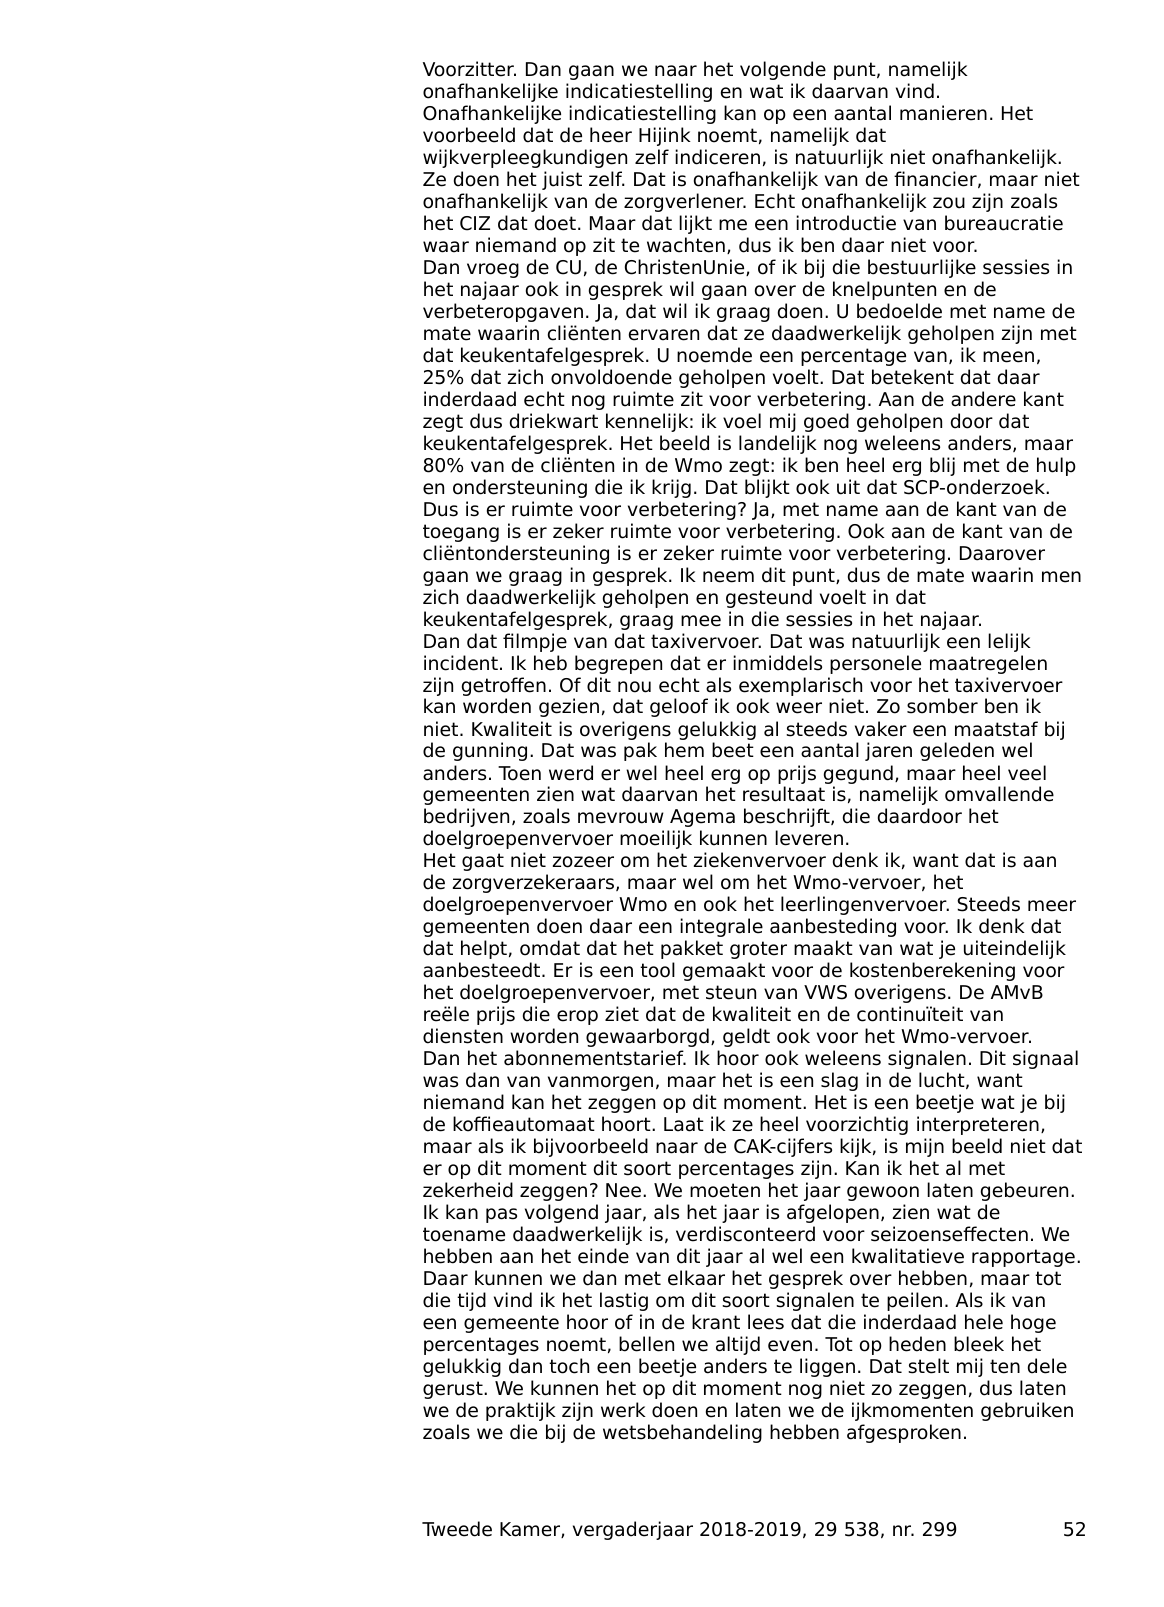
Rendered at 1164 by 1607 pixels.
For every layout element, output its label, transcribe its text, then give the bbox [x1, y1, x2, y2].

text Dan dat filmpje van dat taxivervoer. Dat was natuurlijk een lelijk incident. Ik heb begrepen dat er inmiddels personele maatregelen zijn getroffen. Of dit nou echt als exemplarisch voor het taxivervoer kan worden gezien, dat geloof ik ook weer niet. Zo somber ben ik niet. Kwaliteit is overigens gelukkig al steeds vaker een maatstaf bij de gunning. Dat was pak hem beet een aantal jaren geleden wel anders. Toen werd er wel heel erg op prijs gegund, maar heel veel gemeenten zien wat daarvan het resultaat is, namelijk omvallende bedrijven, zoals mevrouw Agema beschrijft, die daardoor het doelgroepenvervoer moeilijk kunnen leveren. [422, 631, 1087, 850]
text Voorzitter. Dan gaan we naar het volgende punt, namelijk onafhankelijke indicatiestelling en wat ik daarvan vind. Onafhankelijke indicatiestelling kan op een aantal manieren. Het voorbeeld dat de heer Hijink noemt, namelijk dat wijkverpleegkundigen zelf indiceren, is natuurlijk niet onafhankelijk. Ze doen het juist zelf. Dat is onafhankelijk van de financier, maar niet onafhankelijk van de zorgverlener. Echt onafhankelijk zou zijn zoals het CIZ dat doet. Maar dat lijkt me een introductie van bureaucratie waar niemand op zit te wachten, dus ik ben daar niet voor. [422, 59, 1087, 257]
text Het gaat niet zozeer om het ziekenvervoer denk ik, want dat is aan de zorgverzekeraars, maar wel om het Wmo-vervoer, het doelgroepenvervoer Wmo en ook het leerlingenvervoer. Steeds meer gemeenten doen daar een integrale aanbesteding voor. Ik denk dat dat helpt, omdat dat het pakket groter maakt van wat je uiteindelijk aanbesteedt. Er is een tool gemaakt voor de kostenberekening voor het doelgroepenvervoer, met steun van VWS overigens. De AMvB reële prijs die erop ziet dat de kwaliteit en de continuïteit van diensten worden gewaarborgd, geldt ook voor het Wmo-vervoer. [422, 850, 1087, 1048]
text Dan het abonnementstarief. Ik hoor ook weleens signalen. Dit signaal was dan van vanmorgen, maar het is een slag in de lucht, want niemand kan het zeggen op dit moment. Het is een beetje wat je bij de koffieautomaat hoort. Laat ik ze heel voorzichtig interpreteren, maar als ik bijvoorbeeld naar de CAK-cijfers kijk, is mijn beeld niet dat er op dit moment dit soort percentages zijn. Kan ik het al met zekerheid zeggen? Nee. We moeten het jaar gewoon laten gebeuren. Ik kan pas volgend jaar, als het jaar is afgelopen, zien wat de toename daadwerkelijk is, verdisconteerd voor seizoenseffecten. We hebben aan het einde van dit jaar al wel een kwalitatieve rapportage. Daar kunnen we dan met elkaar het gesprek over hebben, maar tot die tijd vind ik het lastig om dit soort signalen te peilen. Als ik van een gemeente hoor of in de krant lees dat die inderdaad hele hoge percentages noemt, bellen we altijd even. Tot op heden bleek het gelukkig dan toch een beetje anders te liggen. Dat stelt mij ten dele gerust. We kunnen het op dit moment nog niet zo zeggen, dus laten we de praktijk zijn werk doen en laten we de ijkmomenten gebruiken zoals we die bij de wetsbehandeling hebben afgesproken. [422, 1048, 1087, 1444]
text Dan vroeg de CU, de ChristenUnie, of ik bij die bestuurlijke sessies in het najaar ook in gesprek wil gaan over de knelpunten en de verbeteropgaven. Ja, dat wil ik graag doen. U bedoelde met name de mate waarin cliënten ervaren dat ze daadwerkelijk geholpen zijn met dat keukentafelgesprek. U noemde een percentage van, ik meen, 25% dat zich onvoldoende geholpen voelt. Dat betekent dat daar inderdaad echt nog ruimte zit voor verbetering. Aan de andere kant zegt dus driekwart kennelijk: ik voel mij goed geholpen door dat keukentafelgesprek. Het beeld is landelijk nog weleens anders, maar 80% van de cliënten in de Wmo zegt: ik ben heel erg blij met de hulp en ondersteuning die ik krijg. Dat blijkt ook uit dat SCP-onderzoek. Dus is er ruimte voor verbetering? Ja, met name aan de kant van de toegang is er zeker ruimte voor verbetering. Ook aan de kant van de cliëntondersteuning is er zeker ruimte voor verbetering. Daarover gaan we graag in gesprek. Ik neem dit punt, dus de mate waarin men zich daadwerkelijk geholpen en gesteund voelt in dat keukentafelgesprek, graag mee in die sessies in het najaar. [422, 257, 1087, 631]
